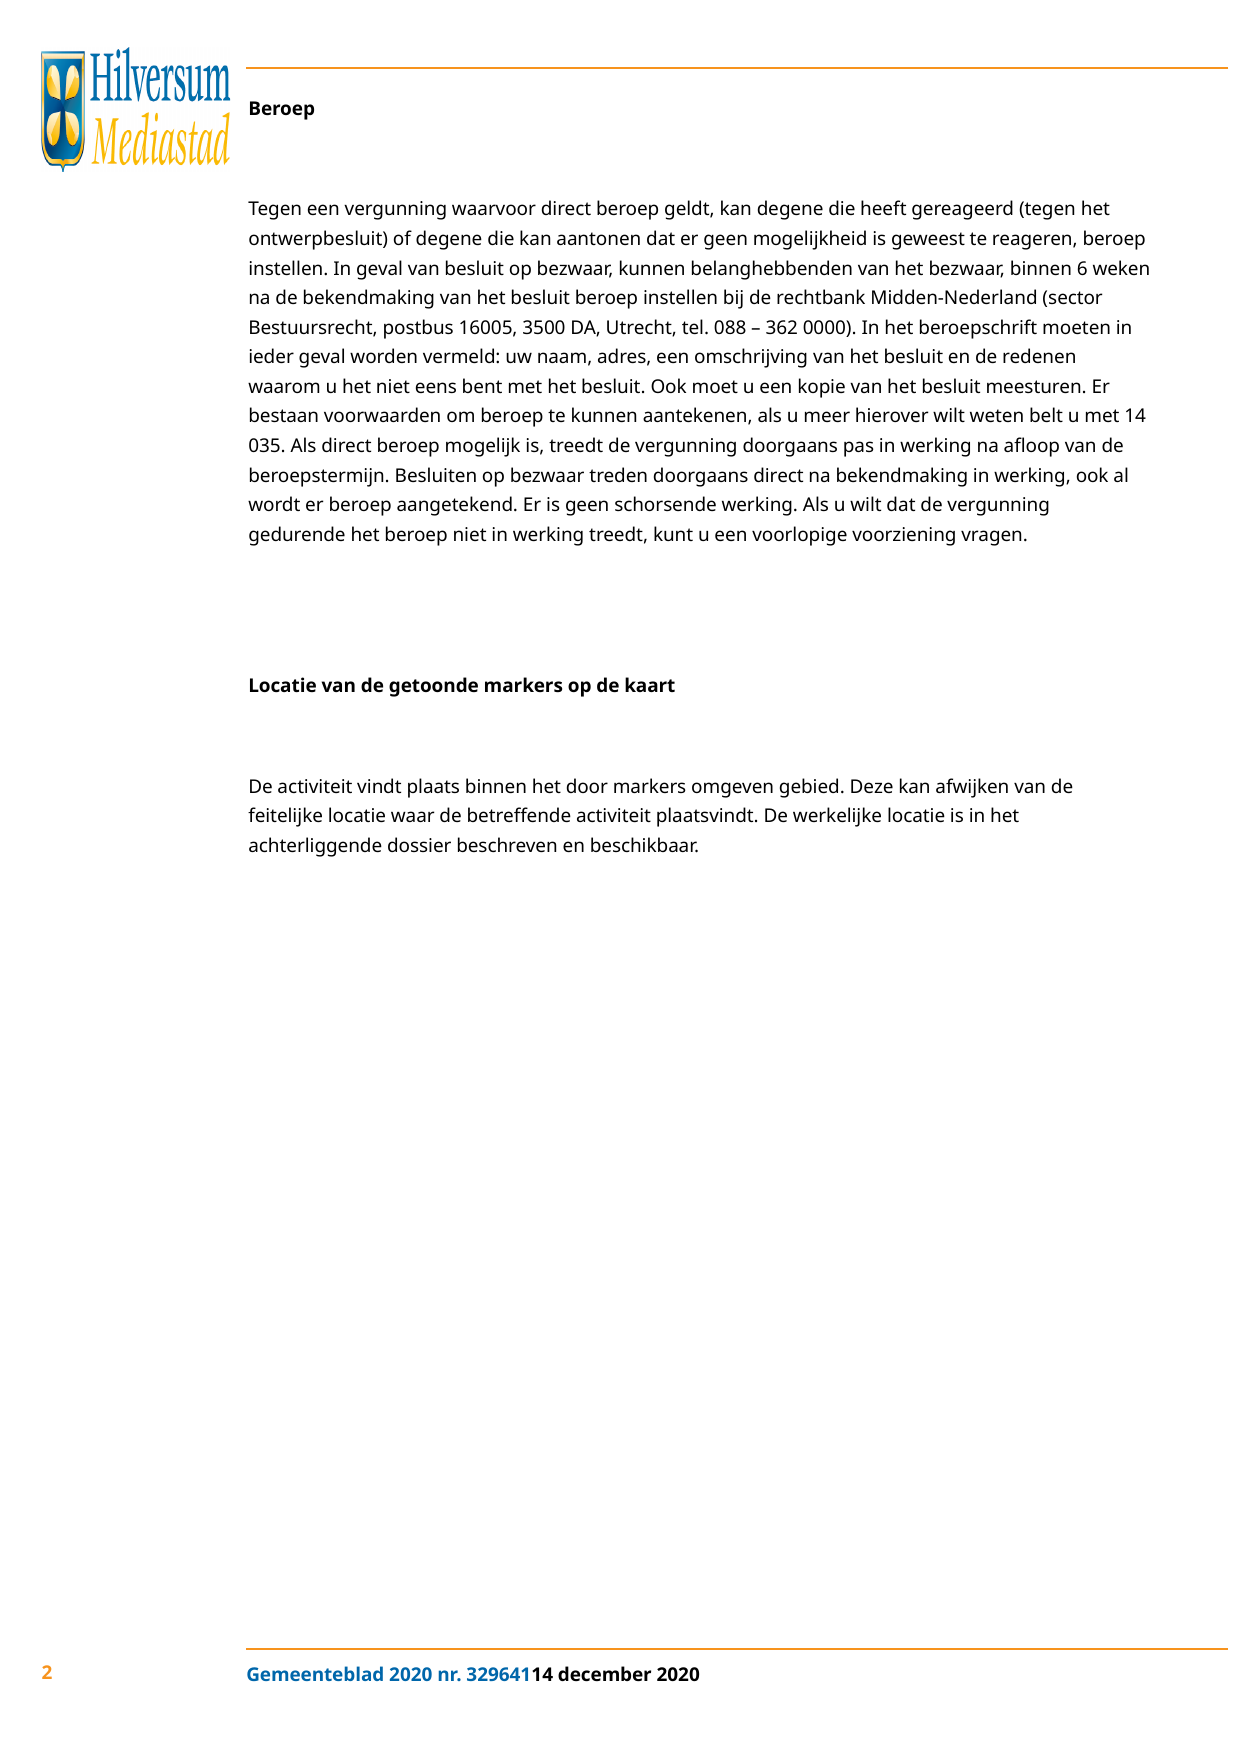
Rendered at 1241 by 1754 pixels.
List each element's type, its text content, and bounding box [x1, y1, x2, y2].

text Locatie van de getoonde markers op de kaart [248, 672, 1152, 698]
text Tegen een vergunning waarvoor direct beroep geldt, kan degene die heeft gereageerd (tegen het ontwerpbesluit) of degene die kan aantonen dat er geen mogelijkheid is geweest te reageren, beroep instellen. In geval van besluit op bezwaar, kunnen belanghebbenden van het bezwaar, binnen 6 weken na de bekendmaking van het besluit beroep instellen bij de rechtbank Midden-Nederland (sector Bestuursrecht, postbus 16005, 3500 DA, Utrecht, tel. 088 – 362 0000). In het beroepschrift moeten in ieder geval worden vermeld: uw naam, adres, een omschrijving van het besluit en de redenen waarom u het niet eens bent met het besluit. Ook moet u een kopie van het besluit meesturen. Er bestaan voorwaarden om beroep te kunnen aantekenen, als u meer hierover wilt weten belt u met 14 035. Als direct beroep mogelijk is, treedt de vergunning doorgaans pas in werking na afloop van de beroepstermijn. Besluiten op bezwaar treden doorgaans direct na bekendmaking in werking, ook al wordt er beroep aangetekend. Er is geen schorsende werking. Als u wilt dat de vergunning gedurende het beroep niet in werking treedt, kunt u een voorlopige voorziening vragen. [248, 196, 1152, 547]
text De activiteit vindt plaats binnen het door markers omgeven gebied. Deze kan afwijken van de feitelijke locatie waar de betreffende activiteit plaatsvindt. De werkelijke locatie is in het achterliggende dossier beschreven en beschikbaar. [248, 773, 1152, 858]
text Beroep [248, 95, 1152, 121]
picture [41, 47, 231, 172]
